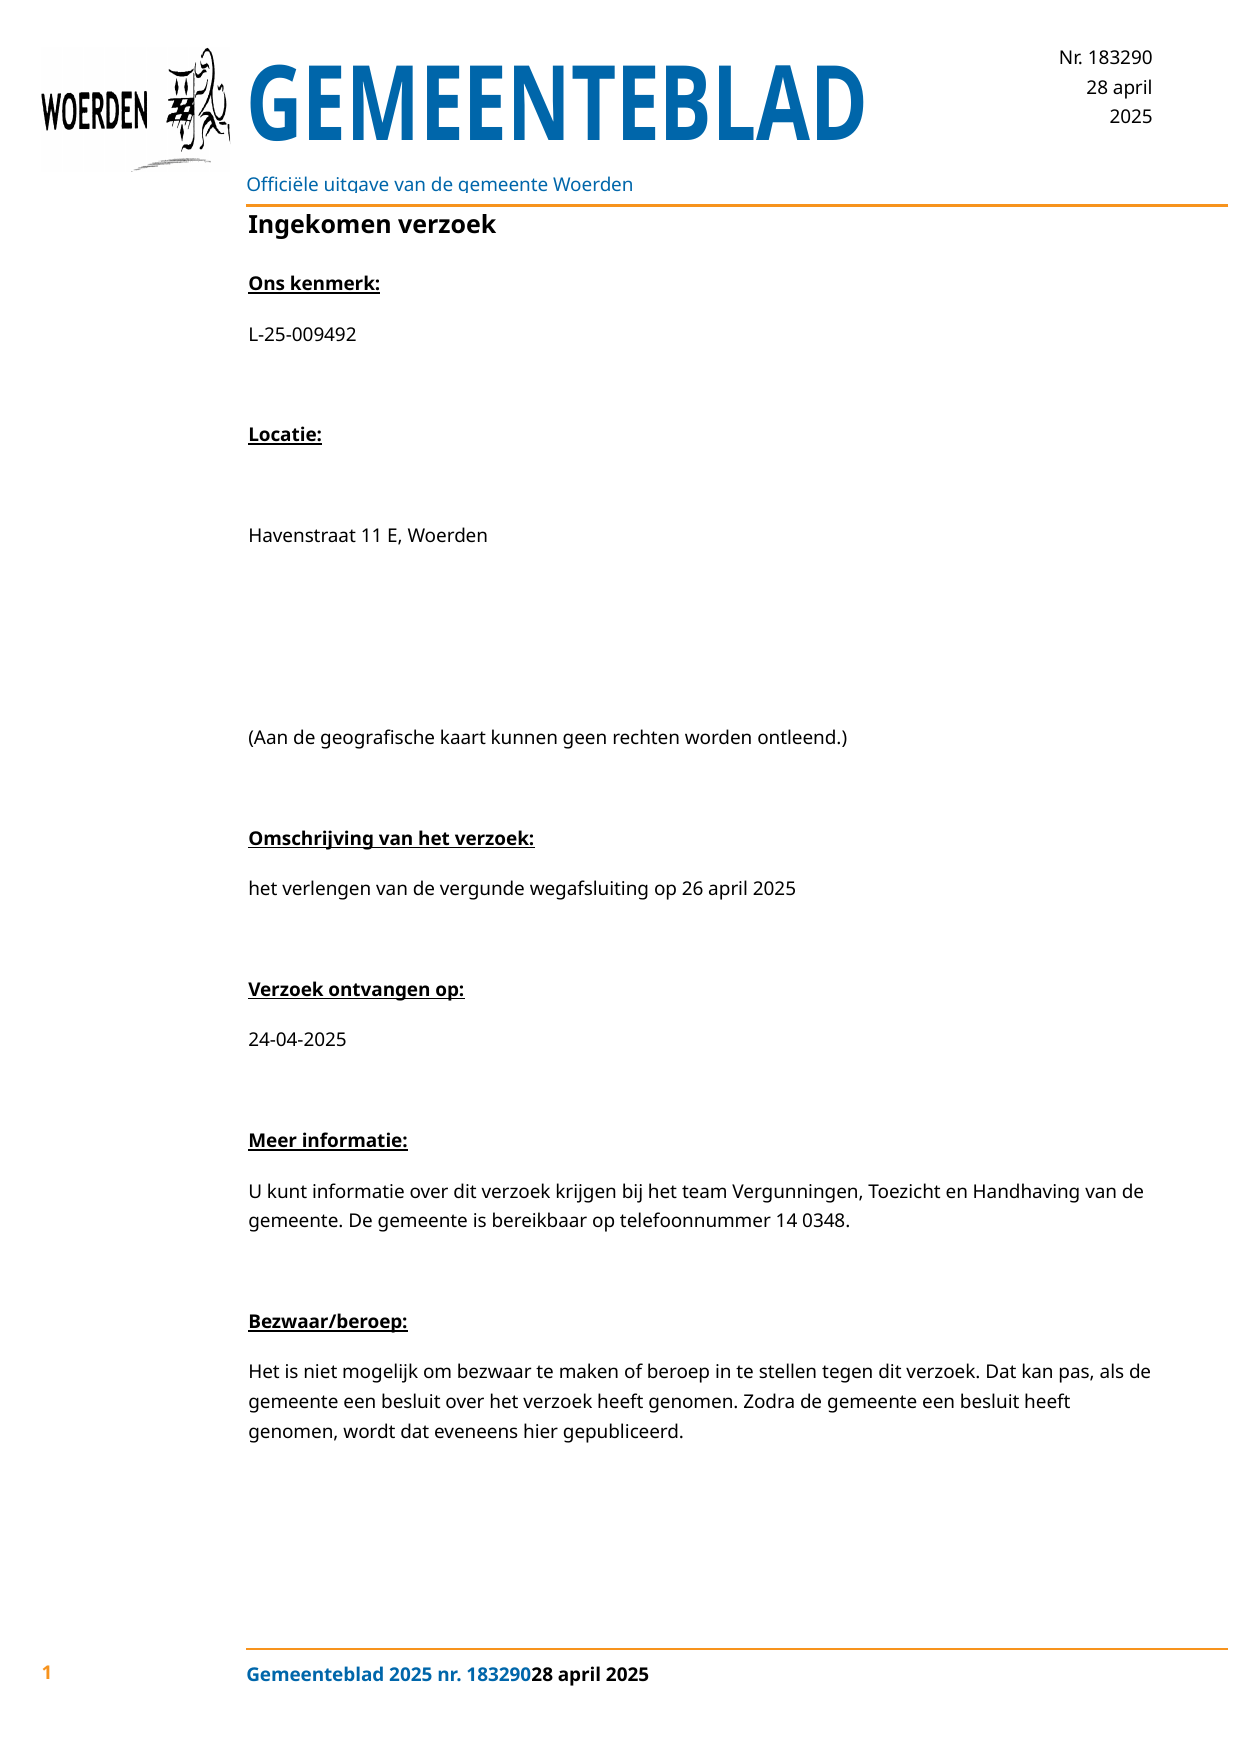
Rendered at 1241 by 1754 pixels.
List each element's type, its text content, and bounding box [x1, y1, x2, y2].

text Verzoek ontvangen op: [248, 976, 1152, 1002]
text Omschrijving van het verzoek: [248, 825, 1152, 851]
text Het is niet mogelijk om bezwaar te maken of beroep in te stellen tegen dit verzoek. Dat kan pas, als de gemeente een besluit over het verzoek heeft genomen. Zodra de gemeente een besluit heeft genomen, wordt dat eveneens hier gepubliceerd. [248, 1359, 1152, 1443]
text Meer informatie: [248, 1127, 1152, 1153]
text Locatie: [248, 422, 1152, 447]
text 24-04-2025 [248, 1027, 1152, 1052]
text (Aan de geografische kaart kunnen geen rechten worden ontleend.) [248, 724, 1152, 750]
text Ingekomen verzoek [248, 207, 1152, 241]
text Ons kenmerk: [248, 270, 1152, 296]
text U kunt informatie over dit verzoek krijgen bij het team Vergunningen, Toezicht en Handhaving van de gemeente. De gemeente is bereikbaar op telefoonnummer 14 0348. [248, 1178, 1152, 1233]
text het verlengen van de vergunde wegafsluiting op 26 april 2025 [248, 875, 1152, 901]
text L-25-009492 [248, 321, 1152, 346]
text Havenstraat 11 E, Woerden [248, 522, 1152, 548]
picture [41, 47, 231, 172]
text Bezwaar/beroep: [248, 1308, 1152, 1334]
